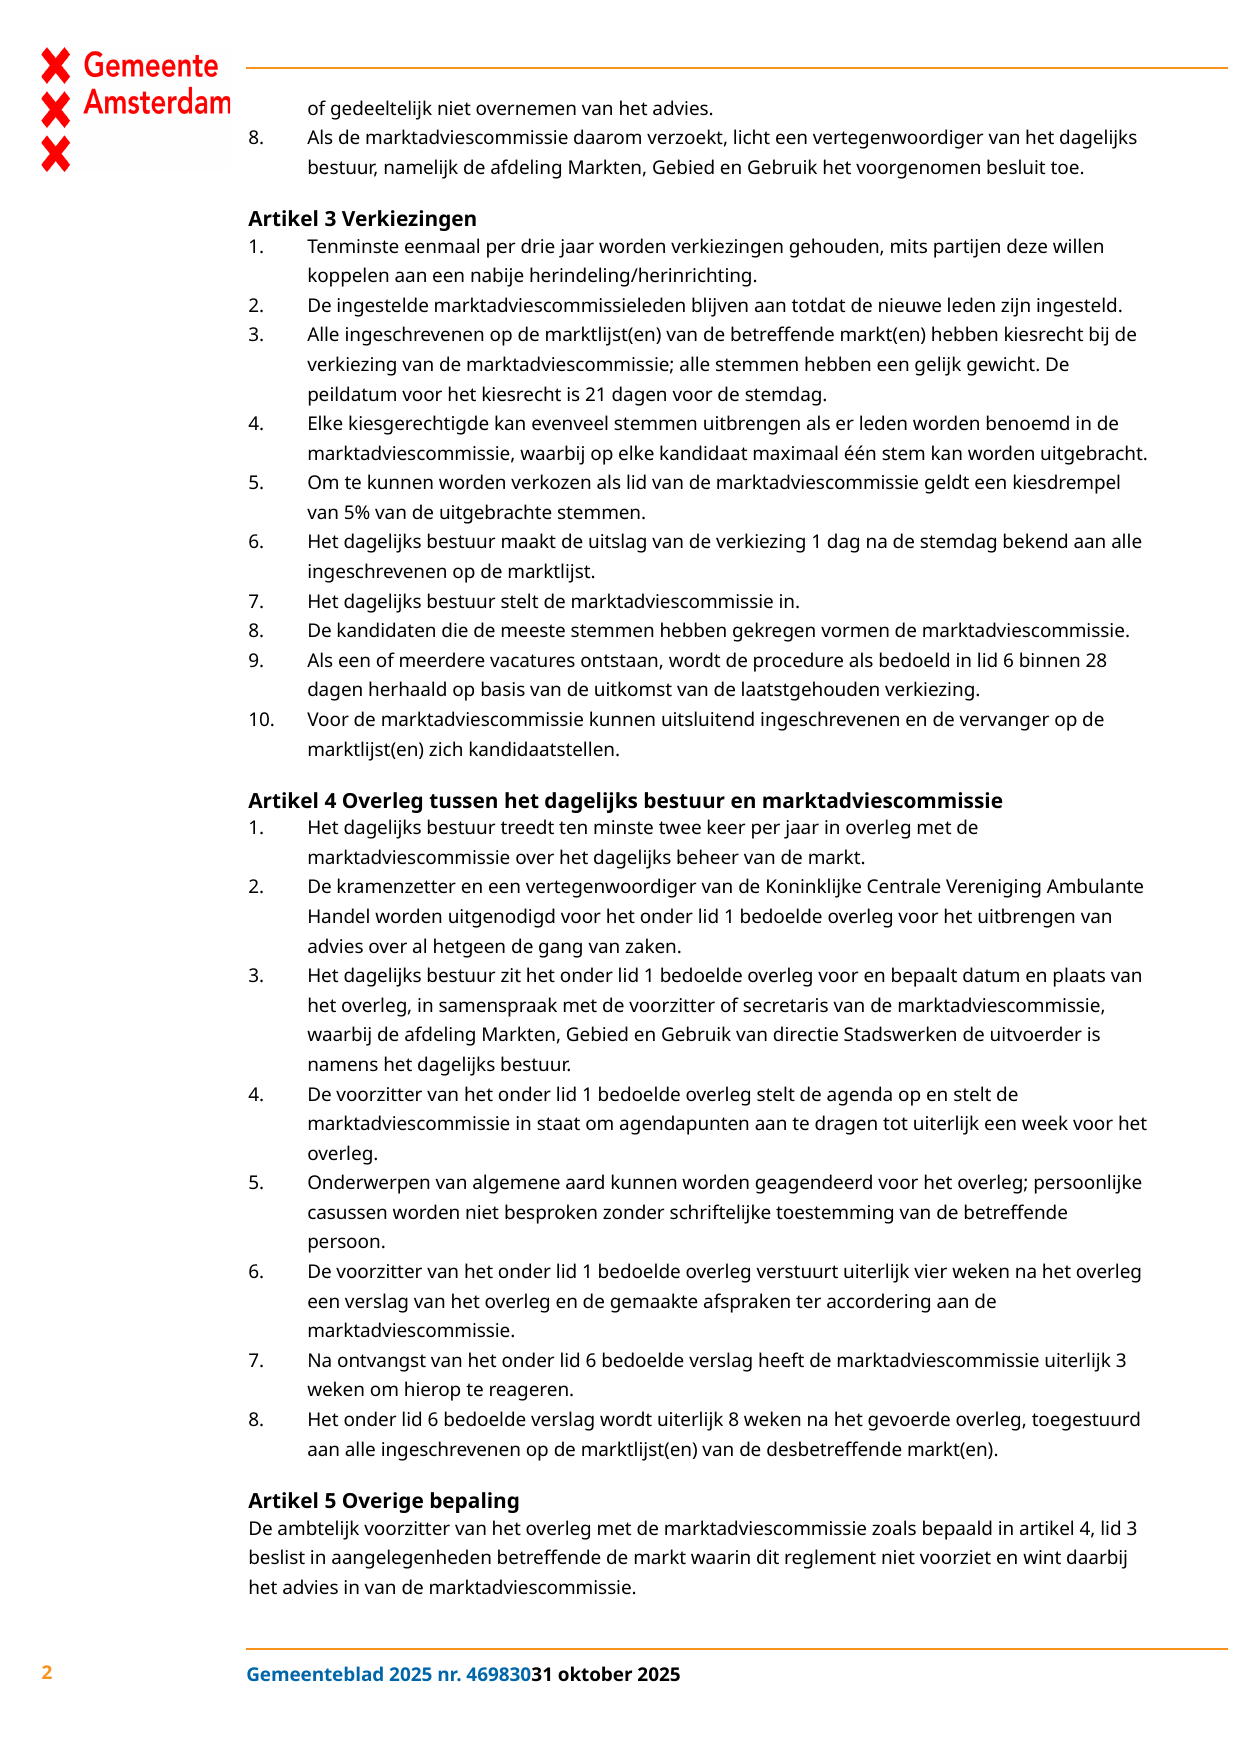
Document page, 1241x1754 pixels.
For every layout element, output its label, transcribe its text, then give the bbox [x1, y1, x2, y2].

list Het dagelijks bestuur zit het onder lid 1 bedoelde overleg voor en bepaalt datum en plaats van het overleg, in samenspraak met de voorzitter of secretaris van de marktadviescommissie, waarbij de afdeling Markten, Gebied en Gebruik van directie Stadswerken de uitvoerder is namens het dagelijks bestuur. [248, 962, 1152, 1077]
list Na ontvangst van het onder lid 6 bedoelde verslag heeft de marktadviescommissie uiterlijk 3 weken om hierop te reageren. [248, 1347, 1152, 1402]
list De kramenzetter en een vertegenwoordiger van de Koninklijke Centrale Vereniging Ambulante Handel worden uitgenodigd voor het onder lid 1 bedoelde overleg voor het uitbrengen van advies over al hetgeen de gang van zaken. [248, 874, 1152, 959]
list Alle ingeschrevenen op de marktlijst(en) van de betreffende markt(en) hebben kiesrecht bij de verkiezing van de marktadviescommissie; alle stemmen hebben een gelijk gewicht. De peildatum voor het kiesrecht is 21 dagen voor de stemdag. [248, 322, 1152, 406]
list Als een of meerdere vacatures ontstaan, wordt de procedure als bedoeld in lid 6 binnen 28 dagen herhaald op basis van de uitkomst van de laatstgehouden verkiezing. [248, 647, 1152, 702]
list Elke kiesgerechtigde kan evenveel stemmen uitbrengen als er leden worden benoemd in de marktadviescommissie, waarbij op elke kandidaat maximaal één stem kan worden uitgebracht. [248, 410, 1152, 466]
list De voorzitter van het onder lid 1 bedoelde overleg stelt de agenda op en stelt de marktadviescommissie in staat om agendapunten aan te dragen tot uiterlijk een week voor het overleg. [248, 1081, 1152, 1166]
list Het onder lid 6 bedoelde verslag wordt uiterlijk 8 weken na het gevoerde overleg, toegestuurd aan alle ingeschrevenen op de marktlijst(en) van de desbetreffende markt(en). [248, 1406, 1152, 1462]
text Artikel 4 Overleg tussen het dagelijks bestuur en marktadviescommissie [248, 786, 1152, 814]
list Het dagelijks bestuur maakt de uitslag van de verkiezing 1 dag na de stemdag bekend aan alle ingeschrevenen op de marktlijst. [248, 529, 1152, 584]
list Tenminste eenmaal per drie jaar worden verkiezingen gehouden, mits partijen deze willen koppelen aan een nabije herindeling/herinrichting. [248, 233, 1152, 288]
list Voor de marktadviescommissie kunnen uitsluitend ingeschrevenen en de vervanger op de marktlijst(en) zich kandidaatstellen. [248, 706, 1152, 761]
list Om te kunnen worden verkozen als lid van de marktadviescommissie geldt een kiesdrempel van 5% van de uitgebrachte stemmen. [248, 469, 1152, 525]
list of gedeeltelijk niet overnemen van het advies. [248, 95, 1152, 121]
list Het dagelijks bestuur treedt ten minste twee keer per jaar in overleg met de marktadviescommissie over het dagelijks beheer van de markt. [248, 814, 1152, 870]
picture [41, 47, 231, 172]
list Als de marktadviescommissie daarom verzoekt, licht een vertegenwoordiger van het dagelijks bestuur, namelijk de afdeling Markten, Gebied en Gebruik het voorgenomen besluit toe. [248, 124, 1152, 180]
text De ambtelijk voorzitter van het overleg met de marktadviescommissie zoals bepaald in artikel 4, lid 3 beslist in aangelegenheden betreffende de markt waarin dit reglement niet voorziet en wint daarbij het advies in van de marktadviescommissie. [248, 1515, 1152, 1599]
text Artikel 5 Overige bepaling [248, 1486, 1152, 1515]
list De voorzitter van het onder lid 1 bedoelde overleg verstuurt uiterlijk vier weken na het overleg een verslag van het overleg en de gemaakte afspraken ter accordering aan de marktadviescommissie. [248, 1258, 1152, 1343]
text Artikel 3 Verkiezingen [248, 204, 1152, 233]
list Onderwerpen van algemene aard kunnen worden geagendeerd voor het overleg; persoonlijke casussen worden niet besproken zonder schriftelijke toestemming van de betreffende persoon. [248, 1169, 1152, 1254]
list Het dagelijks bestuur stelt de marktadviescommissie in. [248, 588, 1152, 613]
list De kandidaten die de meeste stemmen hebben gekregen vormen de marktadviescommissie. [248, 617, 1152, 643]
list De ingestelde marktadviescommissieleden blijven aan totdat de nieuwe leden zijn ingesteld. [248, 292, 1152, 318]
